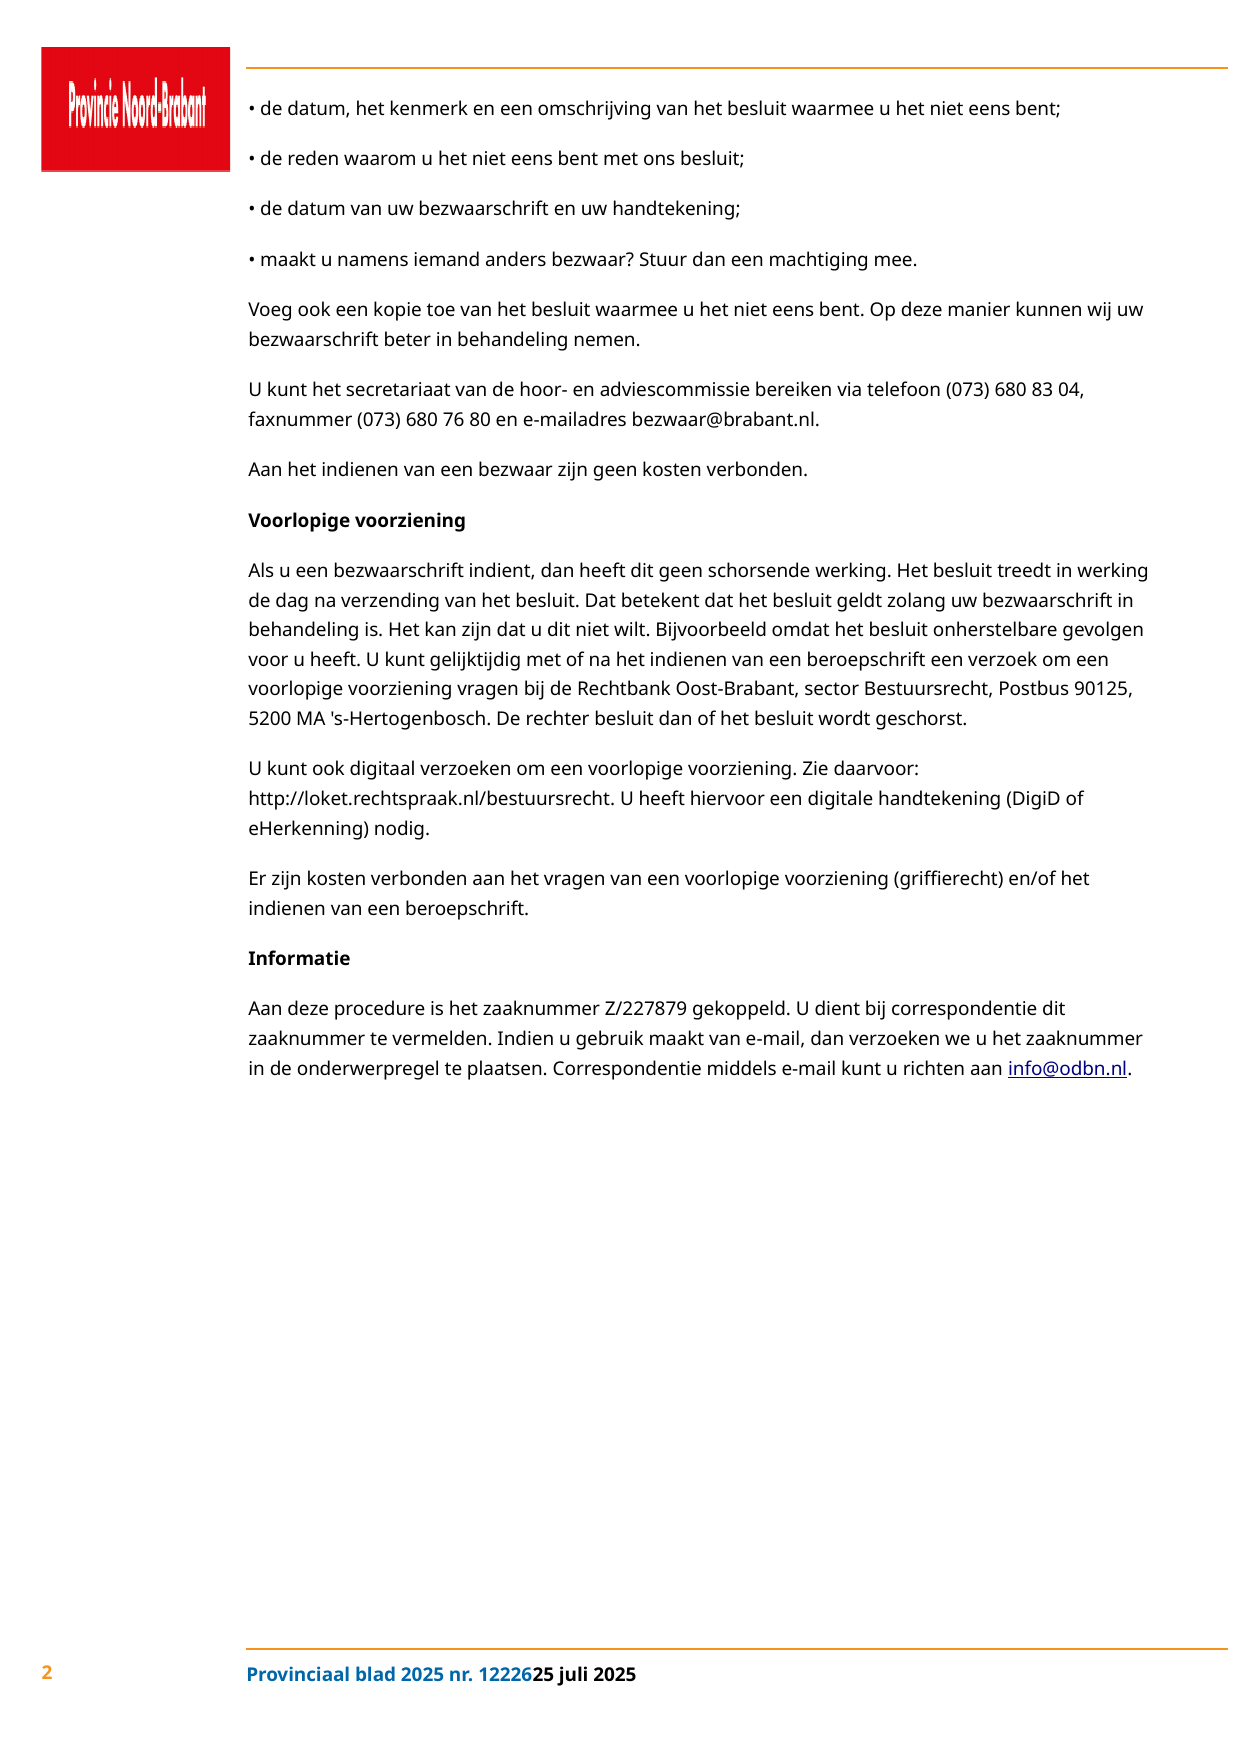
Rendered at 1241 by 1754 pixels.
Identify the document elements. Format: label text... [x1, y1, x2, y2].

text • maakt u namens iemand anders bezwaar? Stuur dan een machtiging mee. [248, 246, 1152, 272]
text Aan deze procedure is het zaaknummer Z/227879 gekoppeld. U dient bij correspondentie dit zaaknummer te vermelden. Indien u gebruik maakt van e-mail, dan verzoeken we u het zaaknummer in de onderwerpregel te plaatsen. Correspondentie middels e-mail kunt u richten aan info@odbn.nl. [248, 996, 1152, 1081]
text Informatie [248, 945, 1152, 971]
text • de datum, het kenmerk en een omschrijving van het besluit waarmee u het niet eens bent; [248, 95, 1152, 121]
picture [41, 47, 231, 172]
text Aan het indienen van een bezwaar zijn geen kosten verbonden. [248, 456, 1152, 482]
text • de datum van uw bezwaarschrift en uw handtekening; [248, 196, 1152, 221]
text U kunt ook digitaal verzoeken om een voorlopige voorziening. Zie daarvoor: http://loket.rechtspraak.nl/bestuursrecht. U heeft hiervoor een digitale handtekening (DigiD of eHerkenning) nodig. [248, 756, 1152, 841]
text Voorlopige voorziening [248, 507, 1152, 533]
text • de reden waarom u het niet eens bent met ons besluit; [248, 145, 1152, 171]
text Als u een bezwaarschrift indient, dan heeft dit geen schorsende werking. Het besluit treedt in werking de dag na verzending van het besluit. Dat betekent dat het besluit geldt zolang uw bezwaarschrift in behandeling is. Het kan zijn dat u dit niet wilt. Bijvoorbeeld omdat het besluit onherstelbare gevolgen voor u heeft. U kunt gelijktijdig met of na het indienen van een beroepschrift een verzoek om een voorlopige voorziening vragen bij de Rechtbank Oost-Brabant, sector Bestuursrecht, Postbus 90125, 5200 MA 's‑Hertogenbosch. De rechter besluit dan of het besluit wordt geschorst. [248, 557, 1152, 731]
text U kunt het secretariaat van de hoor- en adviescommissie bereiken via telefoon (073) 680 83 04, faxnummer (073) 680 76 80 en e-mailadres bezwaar@brabant.nl. [248, 376, 1152, 432]
text Voeg ook een kopie toe van het besluit waarmee u het niet eens bent. Op deze manier kunnen wij uw bezwaarschrift beter in behandeling nemen. [248, 296, 1152, 352]
text Er zijn kosten verbonden aan het vragen van een voorlopige voorziening (griffierecht) en/of het indienen van een beroepschrift. [248, 865, 1152, 921]
